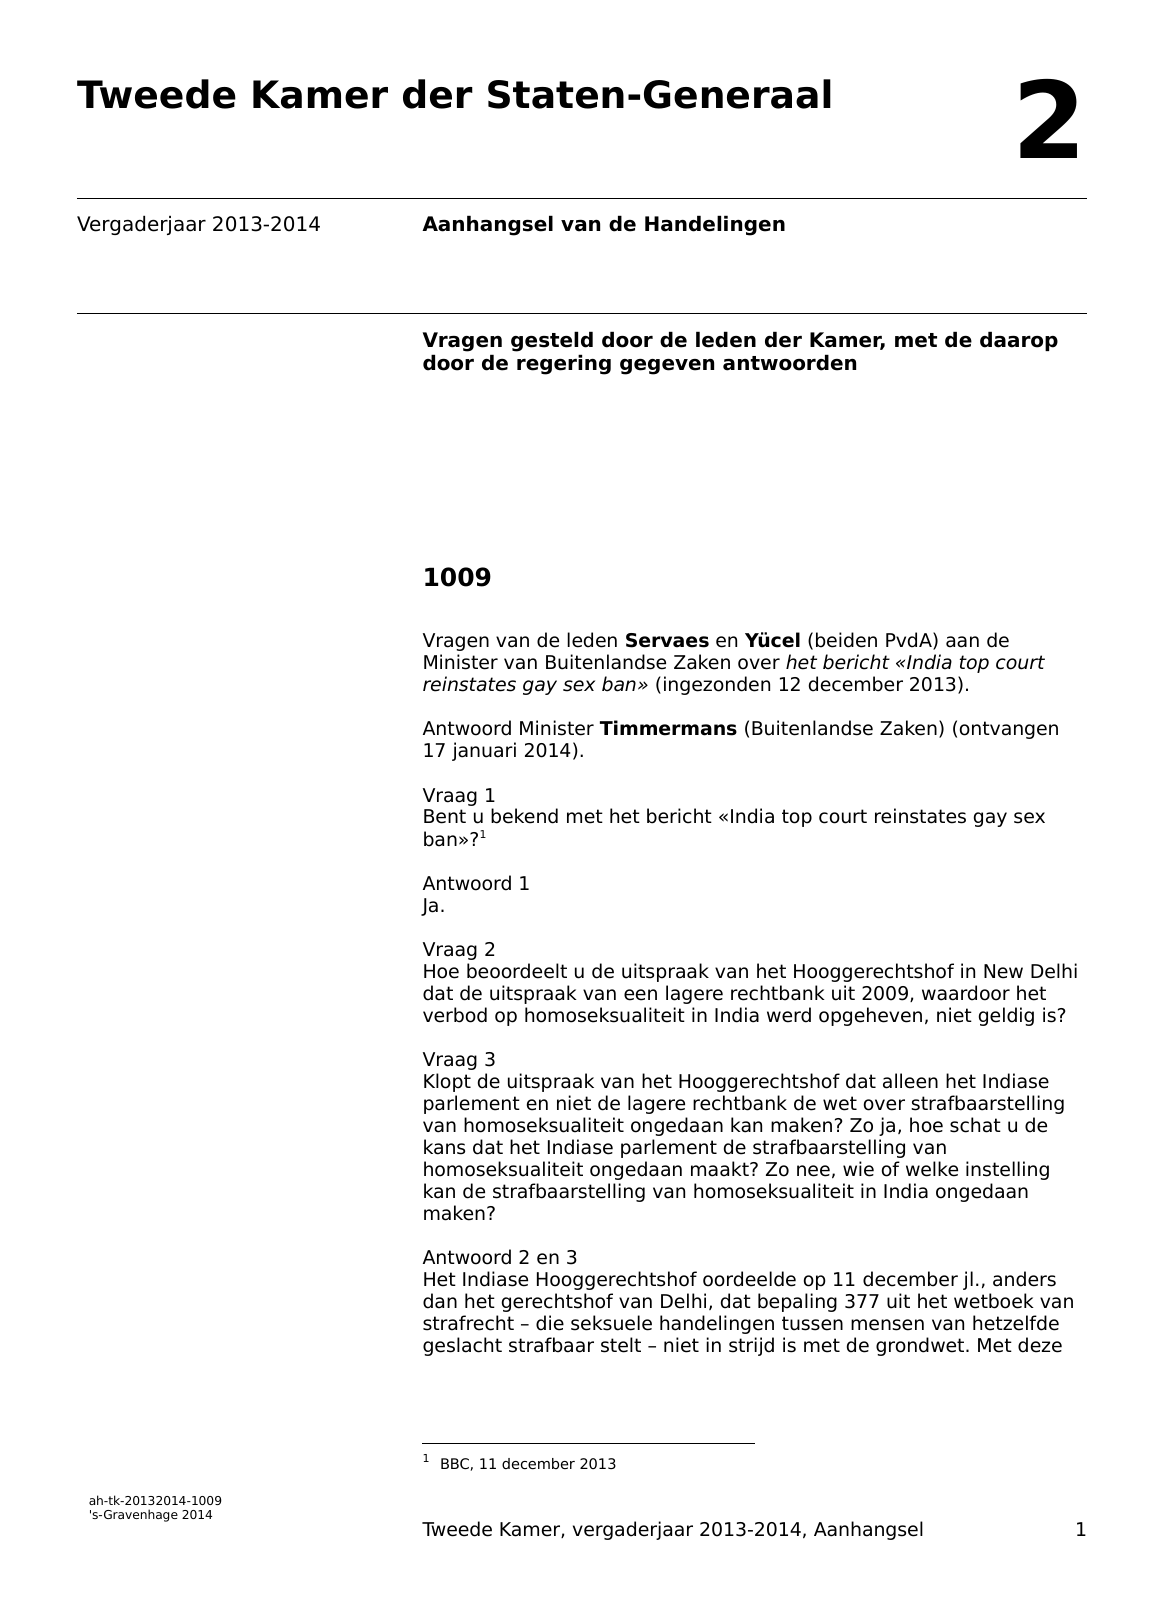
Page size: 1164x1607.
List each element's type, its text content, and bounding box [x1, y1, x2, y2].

text 1009 [422, 563, 1087, 592]
text ah-tk-20132014-1009 [88, 1494, 323, 1508]
text 's-Gravenhage 2014 [88, 1508, 323, 1522]
text Antwoord Minister Timmermans (Buitenlandse Zaken) (ontvangen 17 januari 2014). [422, 718, 1087, 762]
table_header 2 [886, 59, 1087, 198]
text Hoe beoordeelt u de uitspraak van het Hooggerechtshof in New Delhi dat de uitspraak van een lagere rechtbank uit 2009, waardoor het verbod op homoseksualiteit in India werd opgeheven, niet geldig is? [422, 961, 1087, 1027]
text Vragen van de leden Servaes en Yücel (beiden PvdA) aan de Minister van Buitenlandse Zaken over het bericht «India top court reinstates gay sex ban» (ingezonden 12 december 2013). [422, 630, 1087, 696]
text Bent u bekend met het bericht «India top court reinstates gay sex ban»? [422, 806, 1087, 850]
table_header Tweede Kamer der Staten-Generaal [77, 59, 886, 198]
text Antwoord 1 [422, 873, 1087, 894]
text Antwoord 2 en 3 [422, 1247, 1087, 1269]
text Ja. [422, 894, 1087, 917]
table_cell Vragen gesteld door de leden der Kamer, met de daarop door de regering gegeven antwoorden [422, 314, 1087, 375]
text Vraag 3 [422, 1049, 1087, 1071]
text Vraag 2 [422, 939, 1087, 961]
text Vraag 1 [422, 784, 1087, 806]
text Het Indiase Hooggerechtshof oordeelde op 11 december jl., anders dan het gerechtshof van Delhi, dat bepaling 377 uit het wetboek van strafrecht – die seksuele handelingen tussen mensen van hetzelfde geslacht strafbaar stelt – niet in strijd is met de grondwet. Met deze [422, 1269, 1087, 1357]
table_cell [77, 314, 422, 375]
table_cell Vergaderjaar 2013-2014 [77, 199, 422, 313]
text BBC, 11 december 2013 [422, 1452, 1087, 1474]
text Klopt de uitspraak van het Hooggerechtshof dat alleen het Indiase parlement en niet de lagere rechtbank de wet over strafbaarstelling van homoseksualiteit ongedaan kan maken? Zo ja, hoe schat u de kans dat het Indiase parlement de strafbaarstelling van homoseksualiteit ongedaan maakt? Zo nee, wie of welke instelling kan de strafbaarstelling van homoseksualiteit in India ongedaan maken? [422, 1071, 1087, 1225]
table_cell Aanhangsel van de Handelingen [422, 199, 1087, 313]
